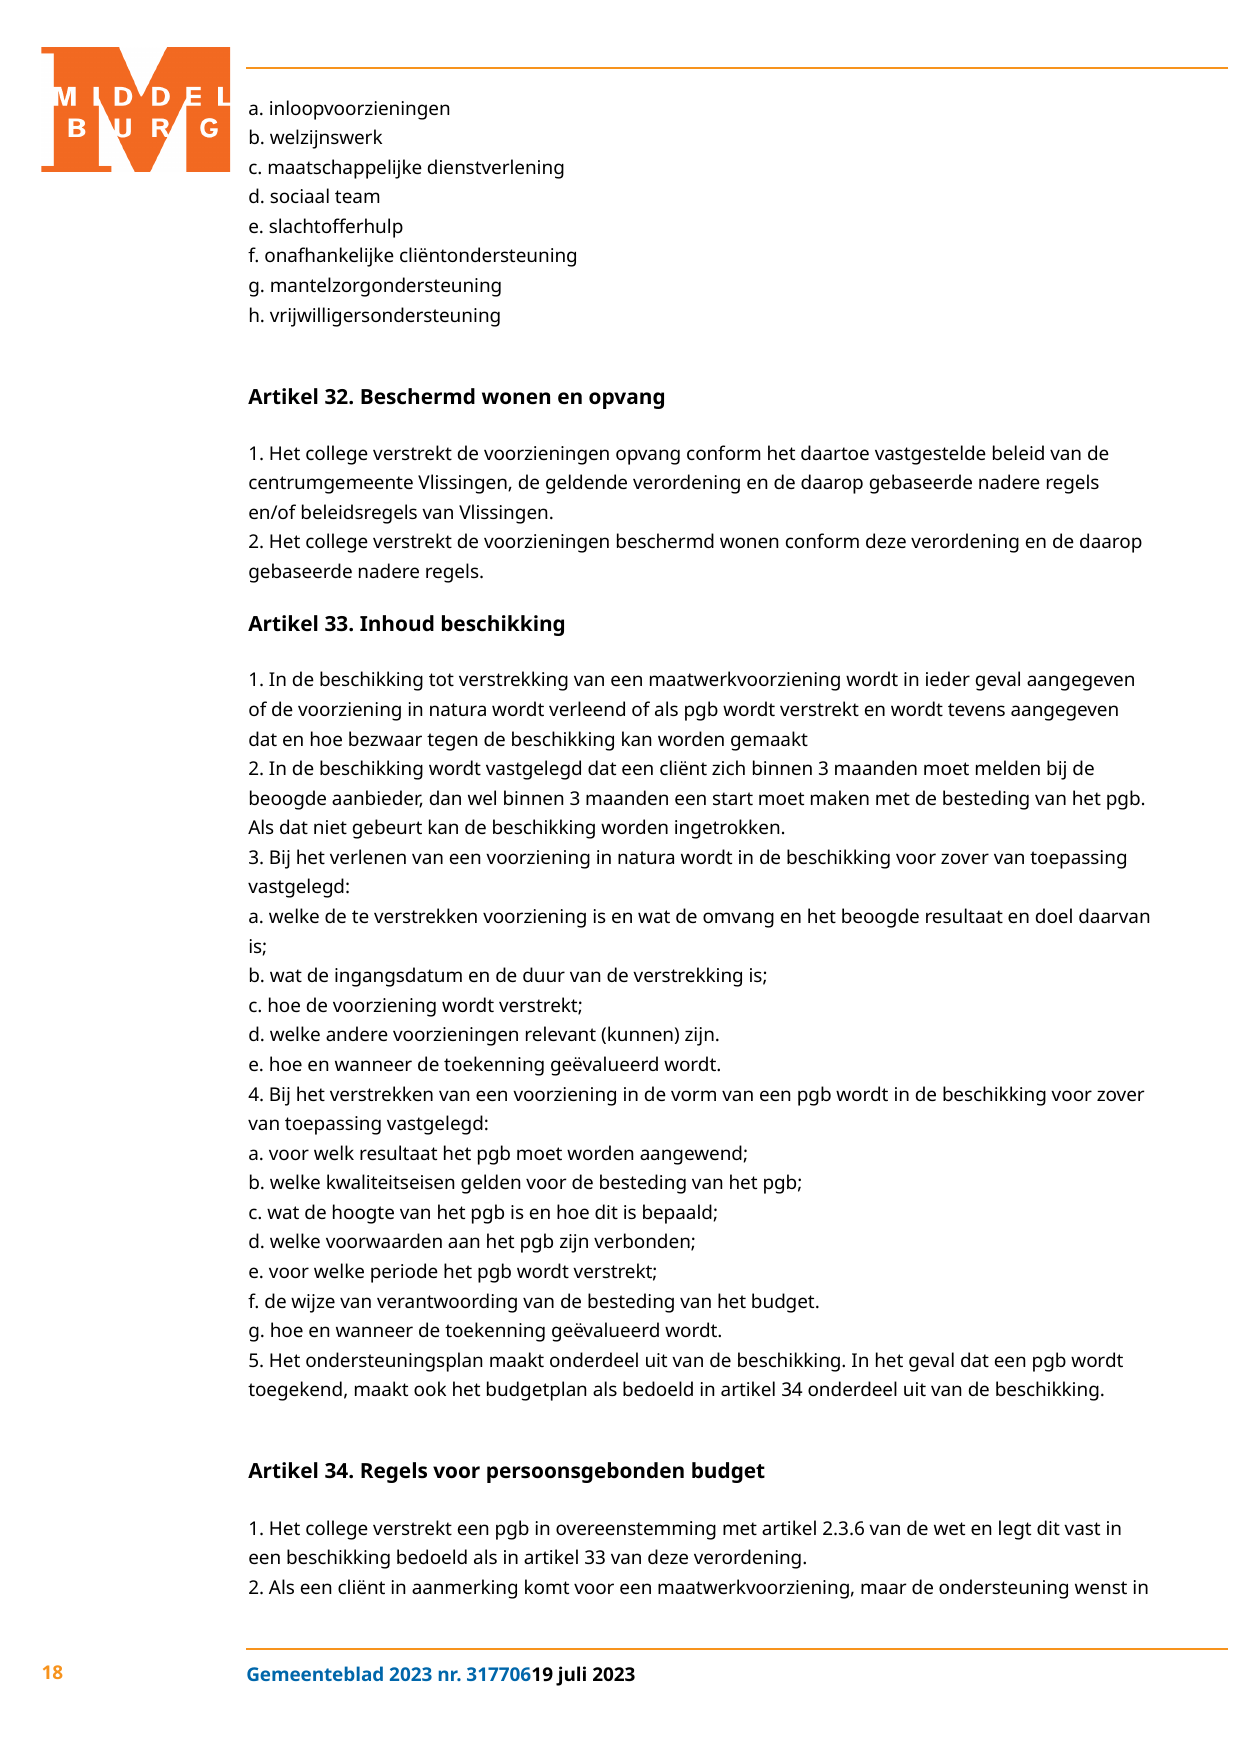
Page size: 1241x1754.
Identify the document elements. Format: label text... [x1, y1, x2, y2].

text 2. Het college verstrekt de voorzieningen beschermd wonen conform deze verordening en de daarop gebaseerde nadere regels. [248, 529, 1152, 584]
text d. welke andere voorzieningen relevant (kunnen) zijn. [248, 1022, 1152, 1047]
text e. voor welke periode het pgb wordt verstrekt; [248, 1258, 1152, 1284]
text 2. Als een cliënt in aanmerking komt voor een maatwerkvoorziening, maar de ondersteuning wenst in [248, 1574, 1152, 1599]
text f. de wijze van verantwoording van de besteding van het budget. [248, 1288, 1152, 1314]
text 1. Het college verstrekt de voorzieningen opvang conform het daartoe vastgestelde beleid van de centrumgemeente Vlissingen, de geldende verordening en de daarop gebaseerde nadere regels en/of beleidsregels van Vlissingen. [248, 440, 1152, 525]
text d. welke voorwaarden aan het pgb zijn verbonden; [248, 1229, 1152, 1254]
text c. maatschappelijke dienstverlening [248, 154, 1152, 180]
text 3. Bij het verlenen van een voorziening in natura wordt in de beschikking voor zover van toepassing vastgelegd: [248, 844, 1152, 899]
text f. onafhankelijke cliëntondersteuning [248, 243, 1152, 268]
text h. vrijwilligersondersteuning [248, 302, 1152, 328]
text Artikel 33. Inhoud beschikking [248, 609, 1152, 637]
text a. inloopvoorzieningen [248, 95, 1152, 121]
text g. hoe en wanneer de toekenning geëvalueerd wordt. [248, 1317, 1152, 1343]
picture [41, 47, 231, 172]
text e. hoe en wanneer de toekenning geëvalueerd wordt. [248, 1051, 1152, 1077]
text a. welke de te verstrekken voorziening is en wat de omvang en het beoogde resultaat en doel daarvan is; [248, 903, 1152, 959]
text 1. Het college verstrekt een pgb in overeenstemming met artikel 2.3.6 van de wet en legt dit vast in een beschikking bedoeld als in artikel 33 van deze verordening. [248, 1515, 1152, 1570]
text 2. In de beschikking wordt vastgelegd dat een cliënt zich binnen 3 maanden moet melden bij de beoogde aanbieder, dan wel binnen 3 maanden een start moet maken met de besteding van het pgb. Als dat niet gebeurt kan de beschikking worden ingetrokken. [248, 755, 1152, 840]
text b. wat de ingangsdatum en de duur van de verstrekking is; [248, 962, 1152, 988]
text 5. Het ondersteuningsplan maakt onderdeel uit van de beschikking. In het geval dat een pgb wordt toegekend, maakt ook het budgetplan als bedoeld in artikel 34 onderdeel uit van de beschikking. [248, 1347, 1152, 1402]
text d. sociaal team [248, 183, 1152, 209]
text e. slachtofferhulp [248, 213, 1152, 239]
text b. welzijnswerk [248, 124, 1152, 150]
text c. wat de hoogte van het pgb is en hoe dit is bepaald; [248, 1199, 1152, 1225]
text Artikel 32. Beschermd wonen en opvang [248, 382, 1152, 410]
text 1. In de beschikking tot verstrekking van een maatwerkvoorziening wordt in ieder geval aangegeven of de voorziening in natura wordt verleend of als pgb wordt verstrekt en wordt tevens aangegeven dat en hoe bezwaar tegen de beschikking kan worden gemaakt [248, 667, 1152, 752]
text b. welke kwaliteitseisen gelden voor de besteding van het pgb; [248, 1169, 1152, 1195]
text 4. Bij het verstrekken van een voorziening in de vorm van een pgb wordt in de beschikking voor zover van toepassing vastgelegd: [248, 1081, 1152, 1136]
text g. mantelzorgondersteuning [248, 272, 1152, 298]
text Artikel 34. Regels voor persoonsgebonden budget [248, 1457, 1152, 1485]
text a. voor welk resultaat het pgb moet worden aangewend; [248, 1140, 1152, 1166]
text c. hoe de voorziening wordt verstrekt; [248, 992, 1152, 1018]
